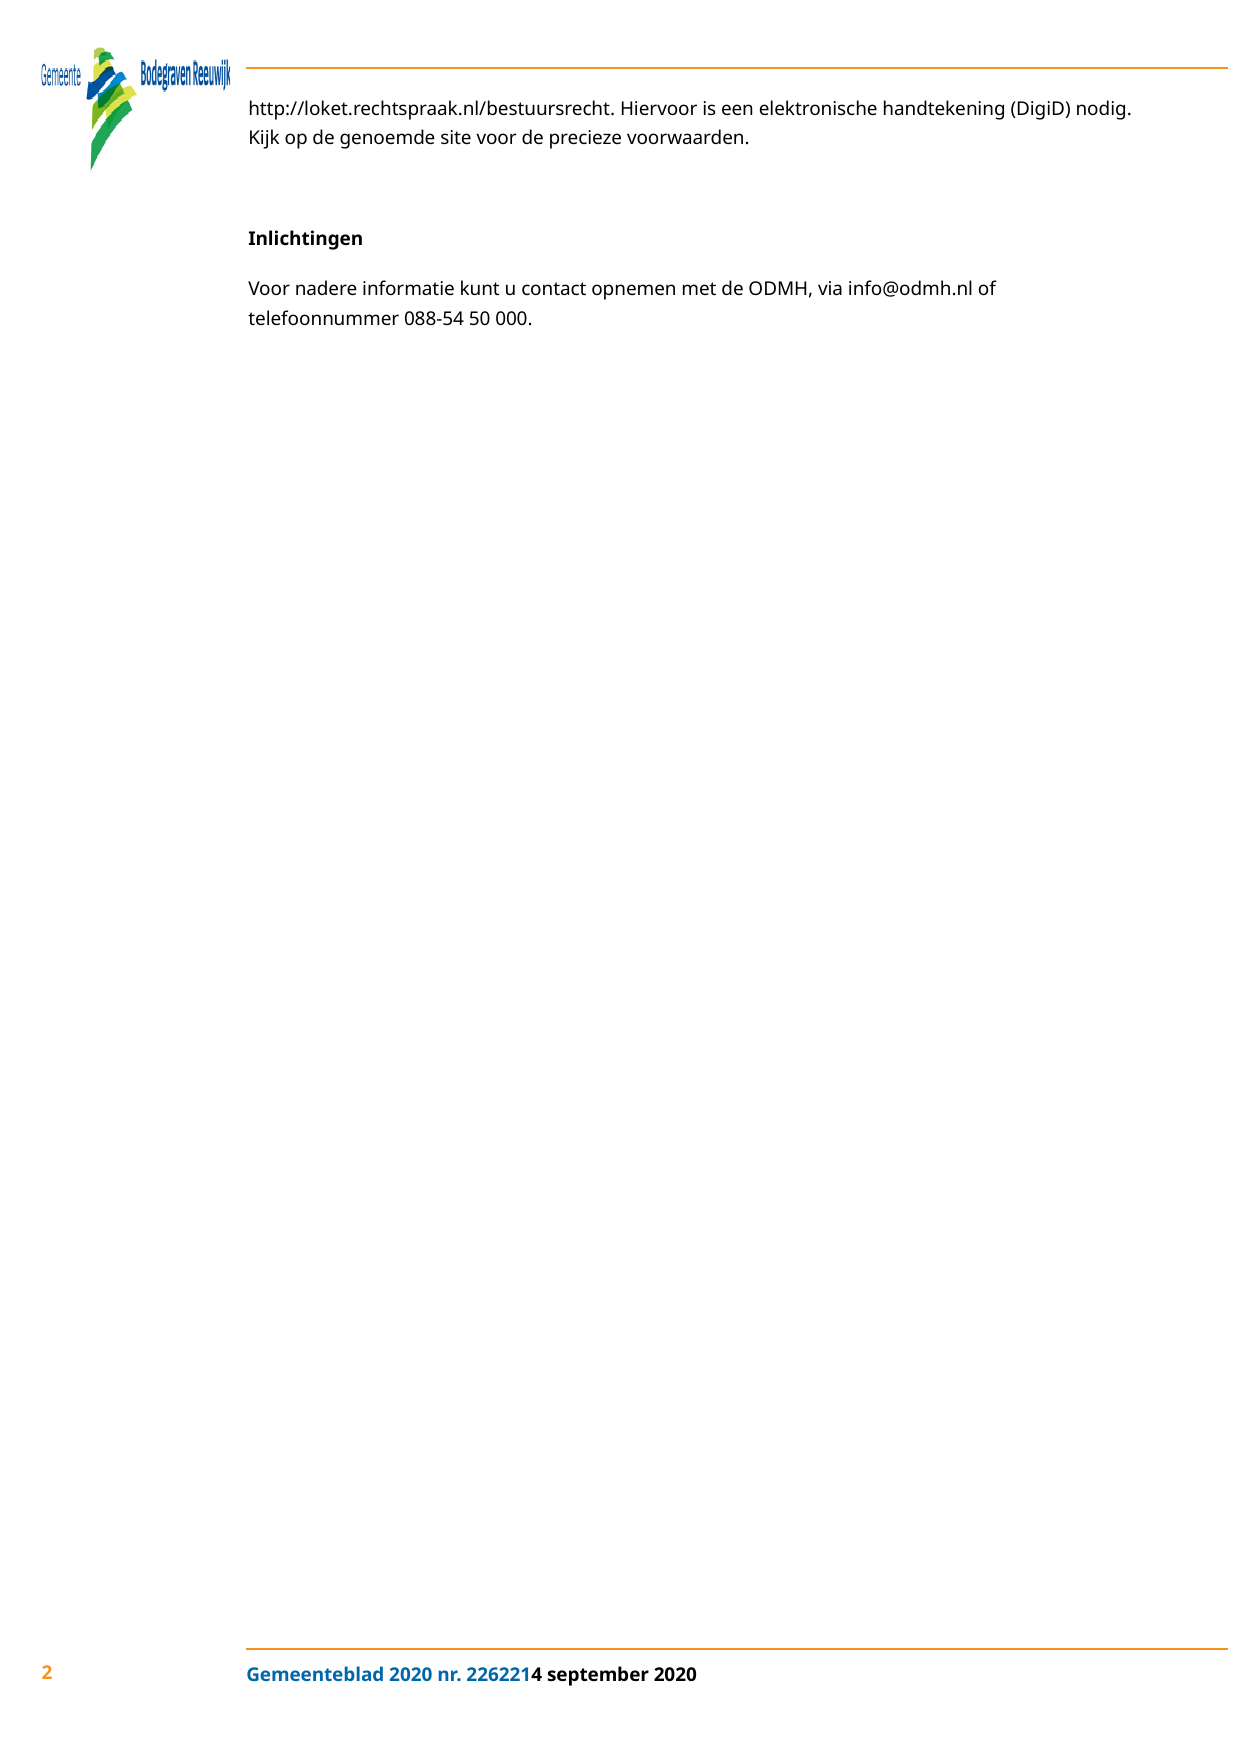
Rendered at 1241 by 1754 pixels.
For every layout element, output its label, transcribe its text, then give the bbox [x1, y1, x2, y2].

text Inlichtingen [248, 225, 1152, 251]
picture [41, 47, 231, 172]
text http://loket.rechtspraak.nl/bestuursrecht. Hiervoor is een elektronische handtekening (DigiD) nodig. Kijk op de genoemde site voor de precieze voorwaarden. [248, 95, 1152, 150]
text Voor nadere informatie kunt u contact opnemen met de ODMH, via info@odmh.nl of telefoonnummer 088-54 50 000. [248, 276, 1152, 331]
